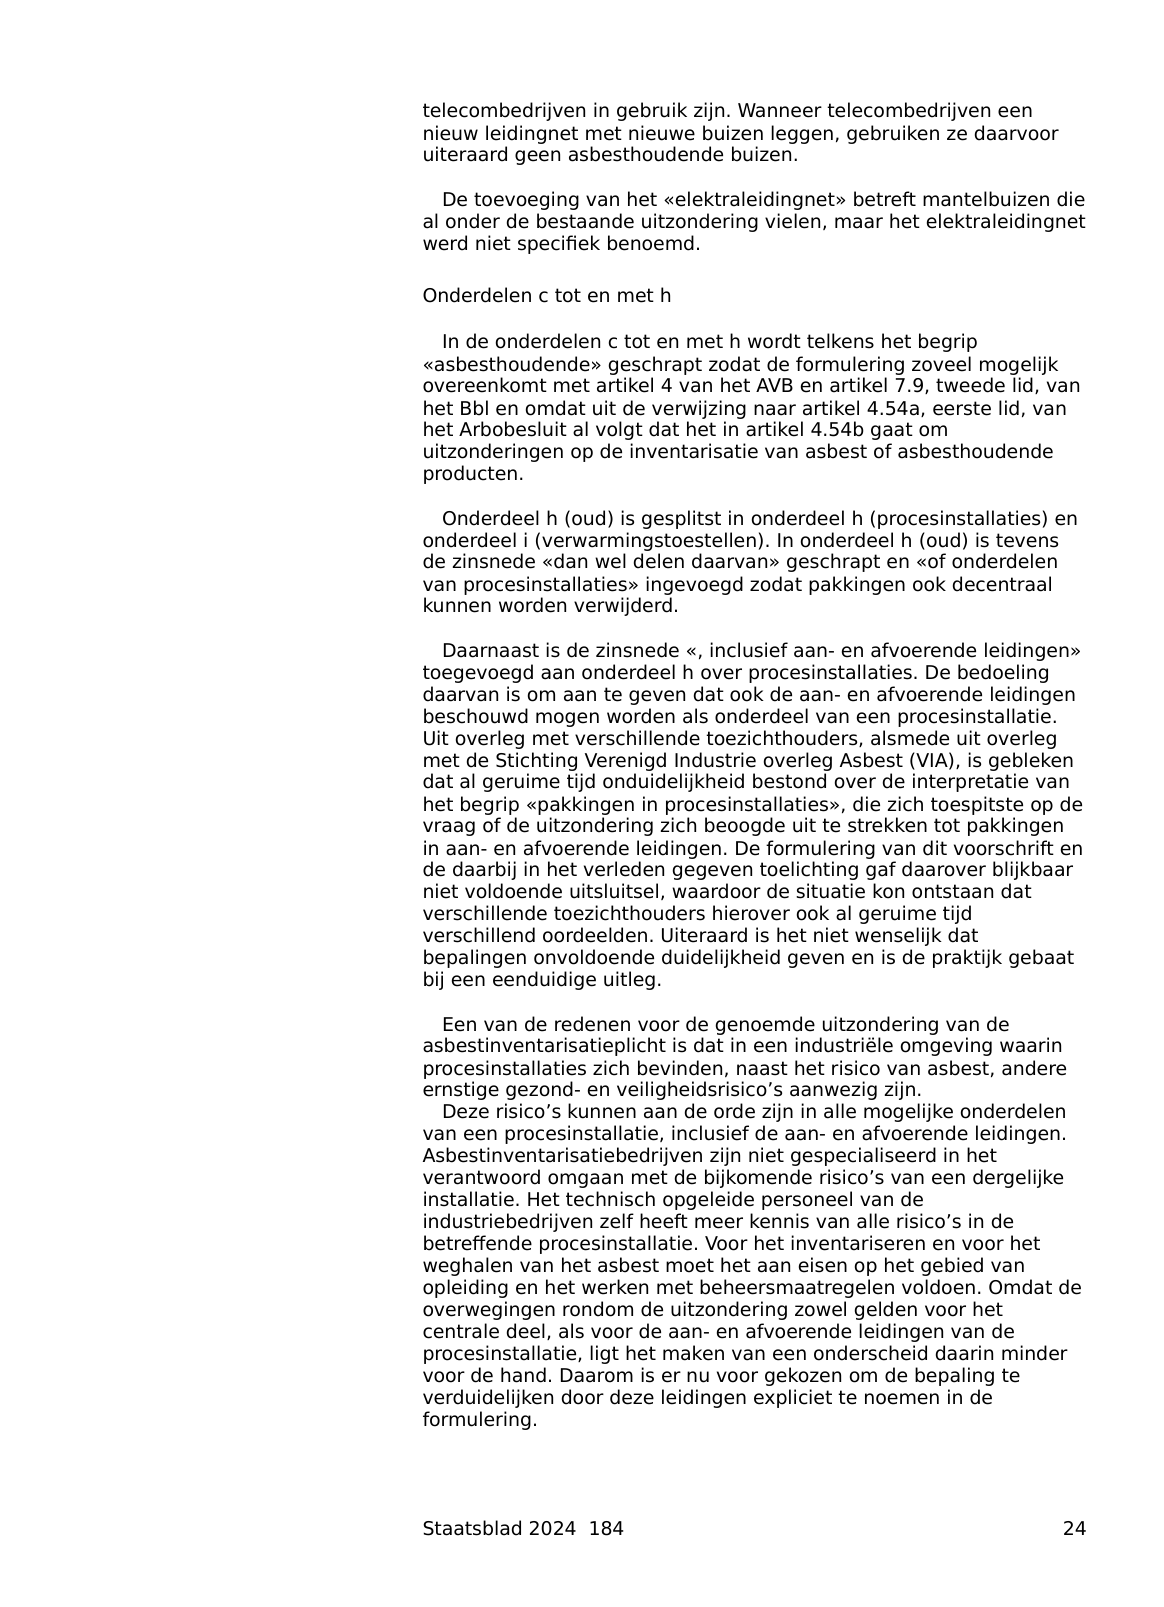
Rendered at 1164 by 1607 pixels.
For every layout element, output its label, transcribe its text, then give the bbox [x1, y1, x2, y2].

text Daarnaast is de zinsnede «, inclusief aan- en afvoerende leidingen» toegevoegd aan onderdeel h over procesinstallaties. De bedoeling daarvan is om aan te geven dat ook de aan- en afvoerende leidingen beschouwd mogen worden als onderdeel van een procesinstallatie. Uit overleg met verschillende toezichthouders, alsmede uit overleg met de Stichting Verenigd Industrie overleg Asbest (VIA), is gebleken dat al geruime tijd onduidelijkheid bestond over de interpretatie van het begrip «pakkingen in procesinstallaties», die zich toespitste op de vraag of de uitzondering zich beoogde uit te strekken tot pakkingen in aan- en afvoerende leidingen. De formulering van dit voorschrift en de daarbij in het verleden gegeven toelichting gaf daarover blijkbaar niet voldoende uitsluitsel, waardoor de situatie kon ontstaan dat verschillende toezichthouders hierover ook al geruime tijd verschillend oordeelden. Uiteraard is het niet wenselijk dat bepalingen onvoldoende duidelijkheid geven en is de praktijk gebaat bij een eenduidige uitleg. [422, 639, 1087, 991]
text Een van de redenen voor de genoemde uitzondering van de asbestinventarisatieplicht is dat in een industriële omgeving waarin procesinstallaties zich bevinden, naast het risico van asbest, andere ernstige gezond- en veiligheidsrisico’s aanwezig zijn. [422, 1013, 1087, 1101]
text De toevoeging van het «elektraleidingnet» betreft mantelbuizen die al onder de bestaande uitzondering vielen, maar het elektraleidingnet werd niet specifiek benoemd. [422, 188, 1087, 254]
text telecombedrijven in gebruik zijn. Wanneer telecombedrijven een nieuw leidingnet met nieuwe buizen leggen, gebruiken ze daarvoor uiteraard geen asbesthoudende buizen. [422, 100, 1087, 166]
text Onderdeel h (oud) is gesplitst in onderdeel h (procesinstallaties) en onderdeel i (verwarmingstoestellen). In onderdeel h (oud) is tevens de zinsnede «dan wel delen daarvan» geschrapt en «of onderdelen van procesinstallaties» ingevoegd zodat pakkingen ook decentraal kunnen worden verwijderd. [422, 507, 1087, 617]
text Deze risico’s kunnen aan de orde zijn in alle mogelijke onderdelen van een procesinstallatie, inclusief de aan- en afvoerende leidingen. Asbestinventarisatiebedrijven zijn niet gespecialiseerd in het verantwoord omgaan met de bijkomende risico’s van een dergelijke installatie. Het technisch opgeleide personeel van de industriebedrijven zelf heeft meer kennis van alle risico’s in de betreffende procesinstallatie. Voor het inventariseren en voor het weghalen van het asbest moet het aan eisen op het gebied van opleiding en het werken met beheersmaatregelen voldoen. Omdat de overwegingen rondom de uitzondering zowel gelden voor het centrale deel, als voor de aan- en afvoerende leidingen van de procesinstallatie, ligt het maken van een onderscheid daarin minder voor de hand. Daarom is er nu voor gekozen om de bepaling te verduidelijken door deze leidingen expliciet te noemen in de formulering. [422, 1101, 1087, 1431]
subtitle Onderdelen c tot en met h [422, 284, 1087, 306]
text In de onderdelen c tot en met h wordt telkens het begrip «asbesthoudende» geschrapt zodat de formulering zoveel mogelijk overeenkomt met artikel 4 van het AVB en artikel 7.9, tweede lid, van het Bbl en omdat uit de verwijzing naar artikel 4.54a, eerste lid, van het Arbobesluit al volgt dat het in artikel 4.54b gaat om uitzonderingen op de inventarisatie van asbest of asbesthoudende producten. [422, 331, 1087, 485]
